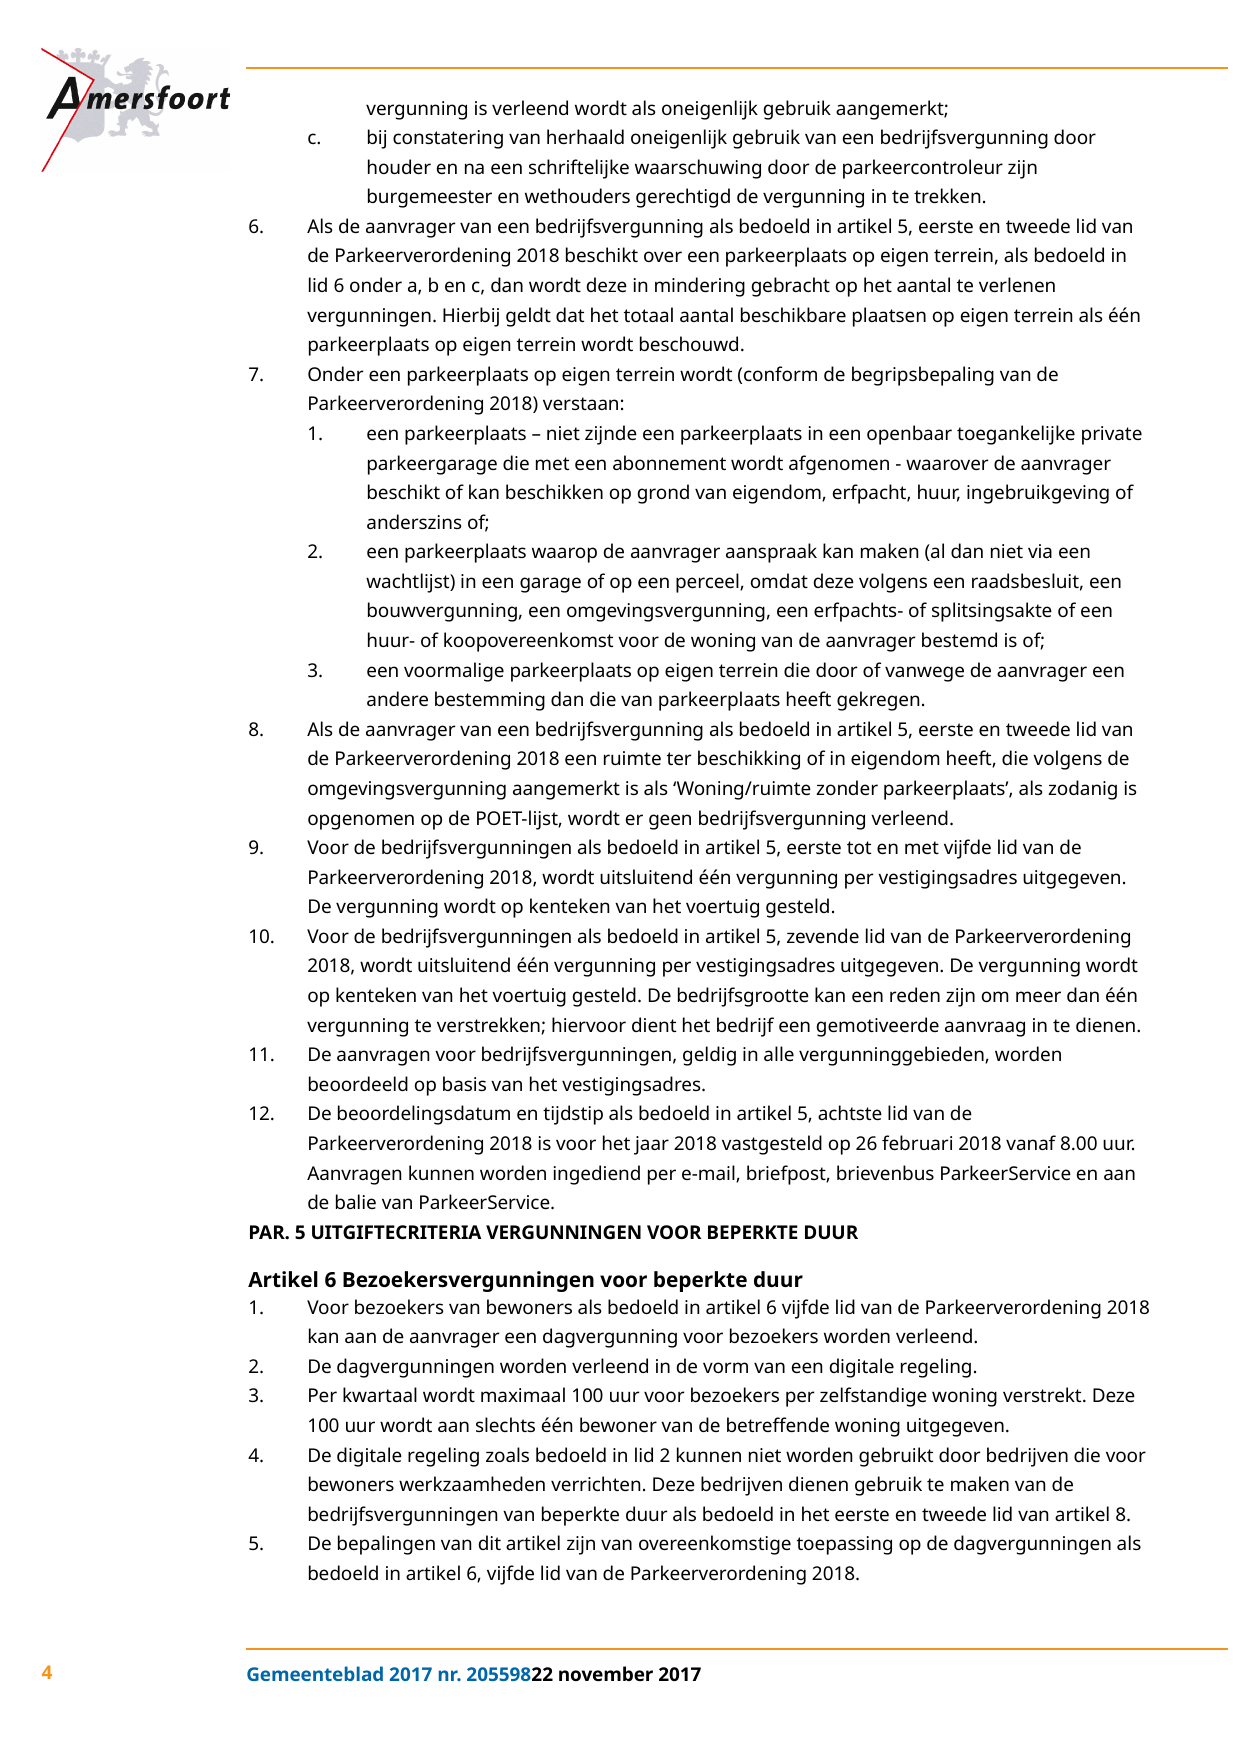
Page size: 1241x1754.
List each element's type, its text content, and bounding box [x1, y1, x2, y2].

list De digitale regeling zoals bedoeld in lid 2 kunnen niet worden gebruikt door bedrijven die voor bewoners werkzaamheden verrichten. Deze bedrijven dienen gebruik te maken van de bedrijfsvergunningen van beperkte duur als bedoeld in het eerste en tweede lid van artikel 8. [248, 1442, 1152, 1527]
list een voormalige parkeerplaats op eigen terrein die door of vanwege de aanvrager een andere bestemming dan die van parkeerplaats heeft gekregen. [307, 657, 1152, 712]
list Als de aanvrager van een bedrijfsvergunning als bedoeld in artikel 5, eerste en tweede lid van de Parkeerverordening 2018 beschikt over een parkeerplaats op eigen terrein, als bedoeld in lid 6 onder a, b en c, dan wordt deze in mindering gebracht op het aantal te verlenen vergunningen. Hierbij geldt dat het totaal aantal beschikbare plaatsen op eigen terrein als één parkeerplaats op eigen terrein wordt beschouwd. [248, 213, 1152, 357]
list Voor de bedrijfsvergunningen als bedoeld in artikel 5, zevende lid van de Parkeerverordening 2018, wordt uitsluitend één vergunning per vestigingsadres uitgegeven. De vergunning wordt op kenteken van het voertuig gesteld. De bedrijfsgrootte kan een reden zijn om meer dan één vergunning te verstrekken; hiervoor dient het bedrijf een gemotiveerde aanvraag in te dienen. [248, 923, 1152, 1038]
list Onder een parkeerplaats op eigen terrein wordt (conform de begripsbepaling van de Parkeerverordening 2018) verstaan: [248, 361, 1152, 416]
list De bepalingen van dit artikel zijn van overeenkomstige toepassing op de dagvergunningen als bedoeld in artikel 6, vijfde lid van de Parkeerverordening 2018. [248, 1531, 1152, 1586]
list De aanvragen voor bedrijfsvergunningen, geldig in alle vergunninggebieden, worden beoordeeld op basis van het vestigingsadres. [248, 1041, 1152, 1097]
text Artikel 6 Bezoekersvergunningen voor beperkte duur [248, 1266, 1152, 1294]
list Voor de bedrijfsvergunningen als bedoeld in artikel 5, eerste tot en met vijfde lid van de Parkeerverordening 2018, wordt uitsluitend één vergunning per vestigingsadres uitgegeven. De vergunning wordt op kenteken van het voertuig gesteld. [248, 834, 1152, 919]
list Per kwartaal wordt maximaal 100 uur voor bezoekers per zelfstandige woning verstrekt. Deze 100 uur wordt aan slechts één bewoner van de betreffende woning uitgegeven. [248, 1383, 1152, 1438]
list een parkeerplaats – niet zijnde een parkeerplaats in een openbaar toegankelijke private parkeergarage die met een abonnement wordt afgenomen - waarover de aanvrager beschikt of kan beschikken op grond van eigendom, erfpacht, huur, ingebruikgeving of anderszins of; [307, 420, 1152, 535]
list bij constatering van herhaald oneigenlijk gebruik van een bedrijfsvergunning door houder en na een schriftelijke waarschuwing door de parkeercontroleur zijn burgemeester en wethouders gerechtigd de vergunning in te trekken. [307, 124, 1152, 209]
list De dagvergunningen worden verleend in de vorm van een digitale regeling. [248, 1353, 1152, 1379]
list De beoordelingsdatum en tijdstip als bedoeld in artikel 5, achtste lid van de Parkeerverordening 2018 is voor het jaar 2018 vastgesteld op 26 februari 2018 vanaf 8.00 uur. Aanvragen kunnen worden ingediend per e-mail, briefpost, brievenbus ParkeerService en aan de balie van ParkeerService. [248, 1101, 1152, 1215]
list vergunning is verleend wordt als oneigenlijk gebruik aangemerkt; [307, 95, 1152, 121]
list een parkeerplaats waarop de aanvrager aanspraak kan maken (al dan niet via een wachtlijst) in een garage of op een perceel, omdat deze volgens een raadsbesluit, een bouwvergunning, een omgevingsvergunning, een erfpachts- of splitsingsakte of een huur- of koopovereenkomst voor de woning van de aanvrager bestemd is of; [307, 538, 1152, 653]
picture [41, 47, 231, 172]
text PAR. 5 UITGIFTECRITERIA VERGUNNINGEN VOOR BEPERKTE DUUR [248, 1219, 1152, 1245]
list Voor bezoekers van bewoners als bedoeld in artikel 6 vijfde lid van de Parkeerverordening 2018 kan aan de aanvrager een dagvergunning voor bezoekers worden verleend. [248, 1294, 1152, 1349]
list Als de aanvrager van een bedrijfsvergunning als bedoeld in artikel 5, eerste en tweede lid van de Parkeerverordening 2018 een ruimte ter beschikking of in eigendom heeft, die volgens de omgevingsvergunning aangemerkt is als ‘Woning/ruimte zonder parkeerplaats’, als zodanig is opgenomen op de POET-lijst, wordt er geen bedrijfsvergunning verleend. [248, 716, 1152, 831]
